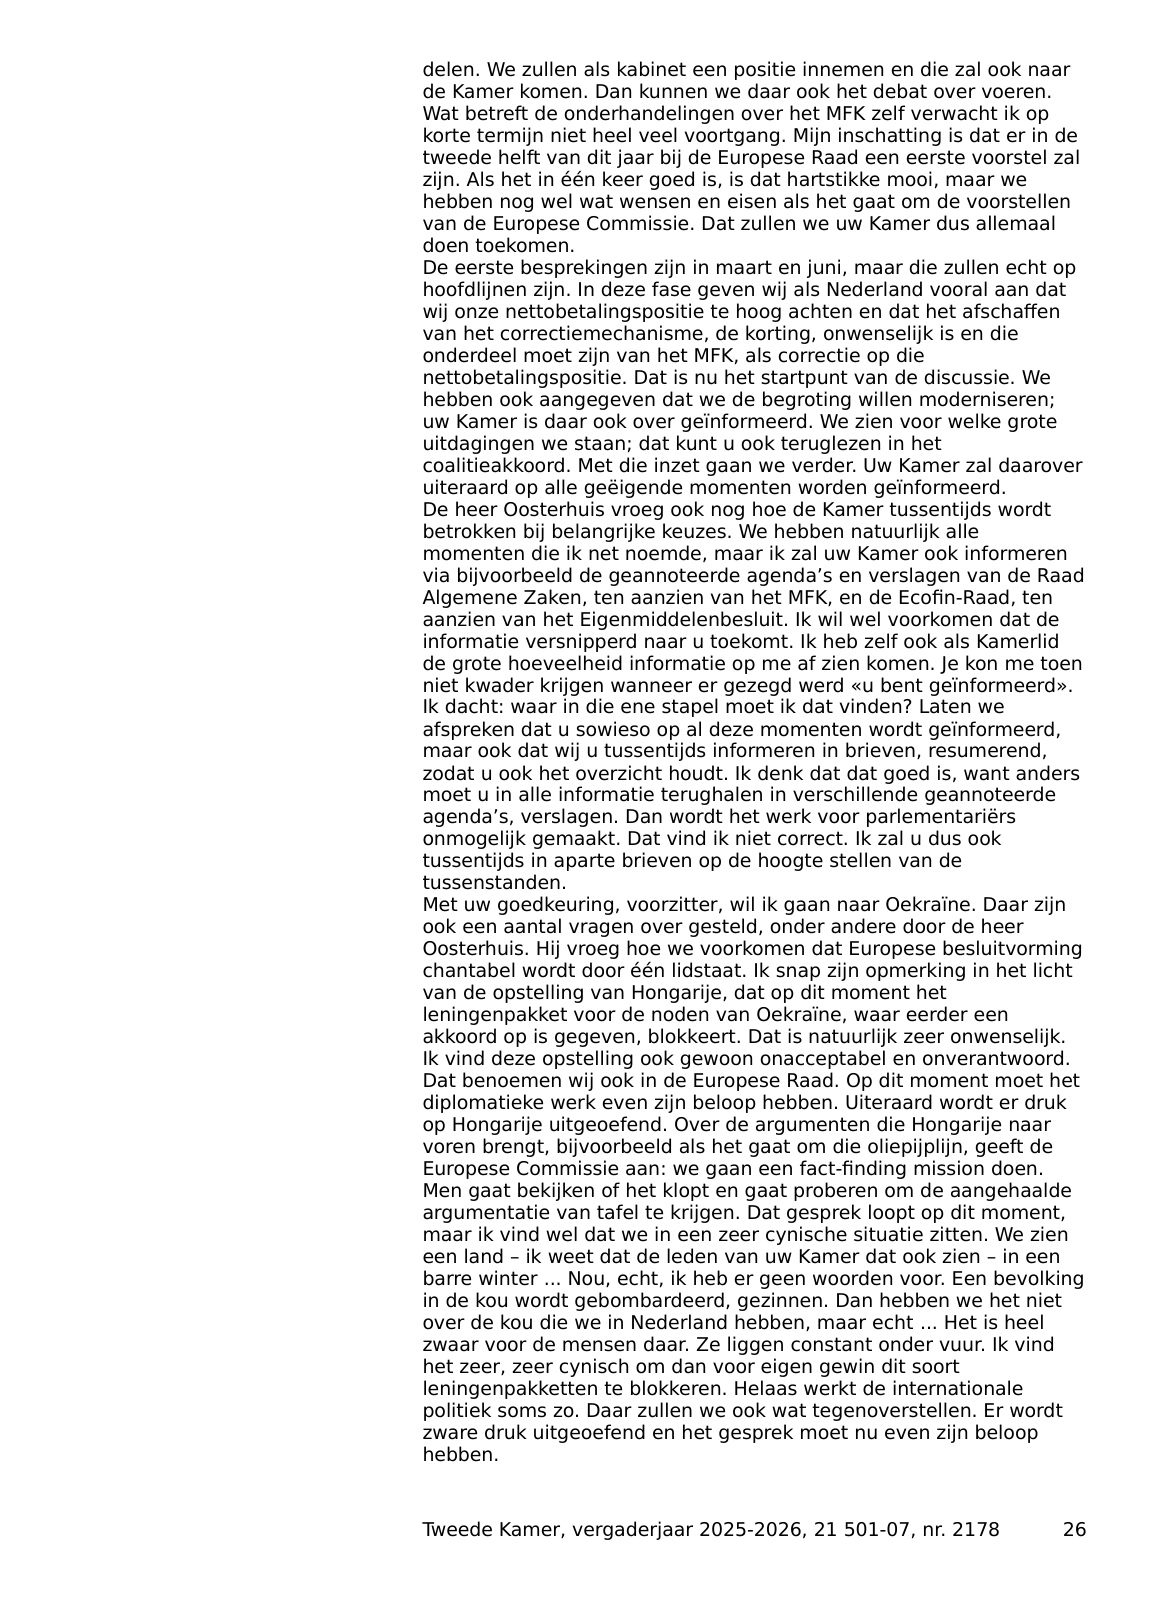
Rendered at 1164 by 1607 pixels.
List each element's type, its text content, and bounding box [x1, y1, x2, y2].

text De heer Oosterhuis vroeg ook nog hoe de Kamer tussentijds wordt betrokken bij belangrijke keuzes. We hebben natuurlijk alle momenten die ik net noemde, maar ik zal uw Kamer ook informeren via bijvoorbeeld de geannoteerde agenda’s en verslagen van de Raad Algemene Zaken, ten aanzien van het MFK, en de Ecofin-Raad, ten aanzien van het Eigenmiddelenbesluit. Ik wil wel voorkomen dat de informatie versnipperd naar u toekomt. Ik heb zelf ook als Kamerlid de grote hoeveelheid informatie op me af zien komen. Je kon me toen niet kwader krijgen wanneer er gezegd werd «u bent geïnformeerd». Ik dacht: waar in die ene stapel moet ik dat vinden? Laten we afspreken dat u sowieso op al deze momenten wordt geïnformeerd, maar ook dat wij u tussentijds informeren in brieven, resumerend, zodat u ook het overzicht houdt. Ik denk dat dat goed is, want anders moet u in alle informatie terughalen in verschillende geannoteerde agenda’s, verslagen. Dan wordt het werk voor parlementariërs onmogelijk gemaakt. Dat vind ik niet correct. Ik zal u dus ook tussentijds in aparte brieven op de hoogte stellen van de tussenstanden. [422, 499, 1087, 894]
text De eerste besprekingen zijn in maart en juni, maar die zullen echt op hoofdlijnen zijn. In deze fase geven wij als Nederland vooral aan dat wij onze nettobetalingspositie te hoog achten en dat het afschaffen van het correctiemechanisme, de korting, onwenselijk is en die onderdeel moet zijn van het MFK, als correctie op die nettobetalingspositie. Dat is nu het startpunt van de discussie. We hebben ook aangegeven dat we de begroting willen moderniseren; uw Kamer is daar ook over geïnformeerd. We zien voor welke grote uitdagingen we staan; dat kunt u ook teruglezen in het coalitieakkoord. Met die inzet gaan we verder. Uw Kamer zal daarover uiteraard op alle geëigende momenten worden geïnformeerd. [422, 257, 1087, 499]
text delen. We zullen als kabinet een positie innemen en die zal ook naar de Kamer komen. Dan kunnen we daar ook het debat over voeren. Wat betreft de onderhandelingen over het MFK zelf verwacht ik op korte termijn niet heel veel voortgang. Mijn inschatting is dat er in de tweede helft van dit jaar bij de Europese Raad een eerste voorstel zal zijn. Als het in één keer goed is, is dat hartstikke mooi, maar we hebben nog wel wat wensen en eisen als het gaat om de voorstellen van de Europese Commissie. Dat zullen we uw Kamer dus allemaal doen toekomen. [422, 59, 1087, 257]
text Met uw goedkeuring, voorzitter, wil ik gaan naar Oekraïne. Daar zijn ook een aantal vragen over gesteld, onder andere door de heer Oosterhuis. Hij vroeg hoe we voorkomen dat Europese besluitvorming chantabel wordt door één lidstaat. Ik snap zijn opmerking in het licht van de opstelling van Hongarije, dat op dit moment het leningenpakket voor de noden van Oekraïne, waar eerder een akkoord op is gegeven, blokkeert. Dat is natuurlijk zeer onwenselijk. Ik vind deze opstelling ook gewoon onacceptabel en onverantwoord. Dat benoemen wij ook in de Europese Raad. Op dit moment moet het diplomatieke werk even zijn beloop hebben. Uiteraard wordt er druk op Hongarije uitgeoefend. Over de argumenten die Hongarije naar voren brengt, bijvoorbeeld als het gaat om die oliepijplijn, geeft de Europese Commissie aan: we gaan een fact-finding mission doen. Men gaat bekijken of het klopt en gaat proberen om de aangehaalde argumentatie van tafel te krijgen. Dat gesprek loopt op dit moment, maar ik vind wel dat we in een zeer cynische situatie zitten. We zien een land – ik weet dat de leden van uw Kamer dat ook zien – in een barre winter ... Nou, echt, ik heb er geen woorden voor. Een bevolking in de kou wordt gebombardeerd, gezinnen. Dan hebben we het niet over de kou die we in Nederland hebben, maar echt ... Het is heel zwaar voor de mensen daar. Ze liggen constant onder vuur. Ik vind het zeer, zeer cynisch om dan voor eigen gewin dit soort leningenpakketten te blokkeren. Helaas werkt de internationale politiek soms zo. Daar zullen we ook wat tegenoverstellen. Er wordt zware druk uitgeoefend en het gesprek moet nu even zijn beloop hebben. [422, 894, 1087, 1466]
